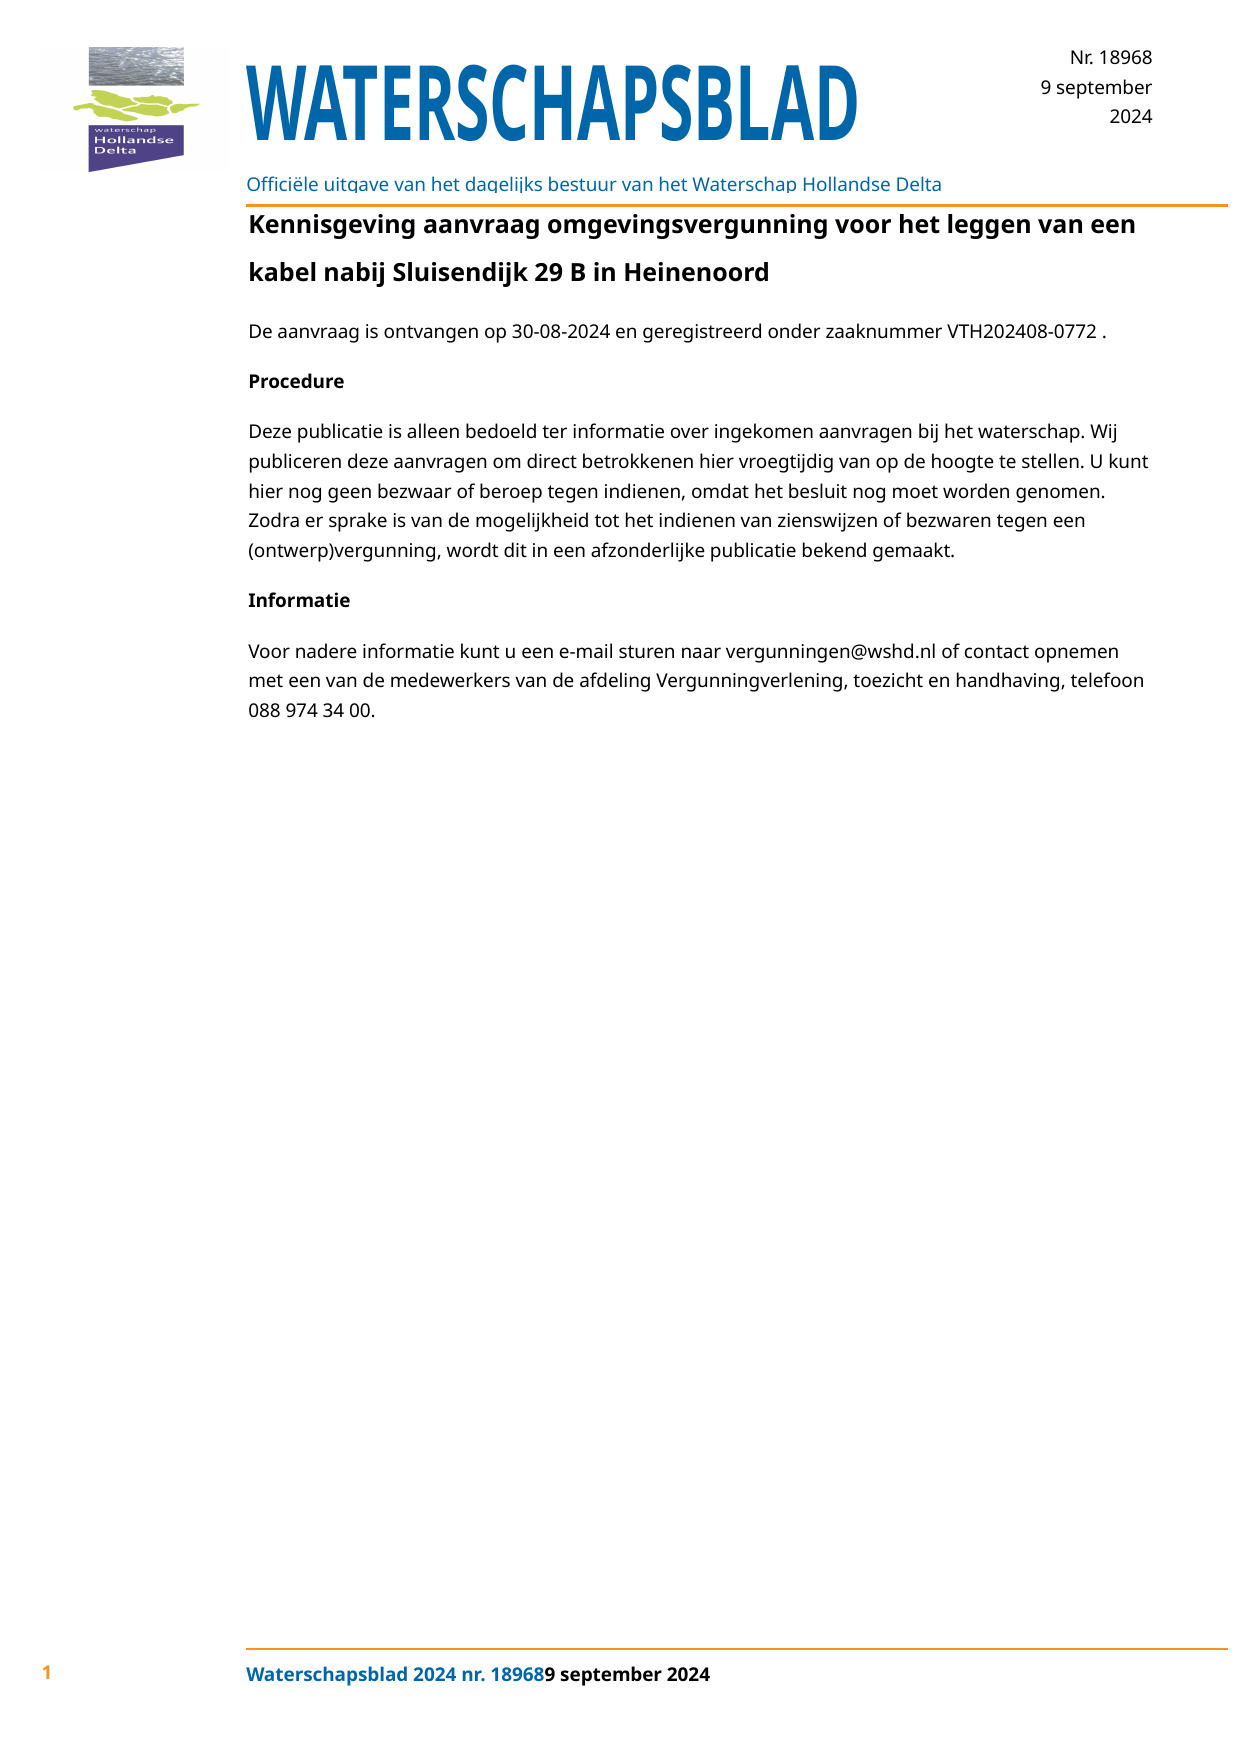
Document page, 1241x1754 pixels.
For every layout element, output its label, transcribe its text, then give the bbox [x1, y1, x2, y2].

text Informatie [248, 587, 1152, 613]
text Voor nadere informatie kunt u een e-mail sturen naar vergunningen@wshd.nl of contact opnemen met een van de medewerkers van de afdeling Vergunningverlening, toezicht en handhaving, telefoon 088 974 34 00. [248, 638, 1152, 723]
text Procedure [248, 368, 1152, 394]
text Kennisgeving aanvraag omgevingsvergunning voor het leggen van een kabel nabij Sluisendijk 29 B in Heinenoord [248, 207, 1152, 288]
text De aanvraag is ontvangen op 30-08-2024 en geregistreerd onder zaaknummer VTH202408-0772 . [248, 318, 1152, 344]
text Deze publicatie is alleen bedoeld ter informatie over ingekomen aanvragen bij het waterschap. Wij publiceren deze aanvragen om direct betrokkenen hier vroegtijdig van op de hoogte te stellen. U kunt hier nog geen bezwaar of beroep tegen indienen, omdat het besluit nog moet worden genomen. Zodra er sprake is van de mogelijkheid tot het indienen van zienswijzen of bezwaren tegen een (ontwerp)vergunning, wordt dit in een afzonderlijke publicatie bekend gemaakt. [248, 419, 1152, 563]
picture [41, 47, 231, 172]
